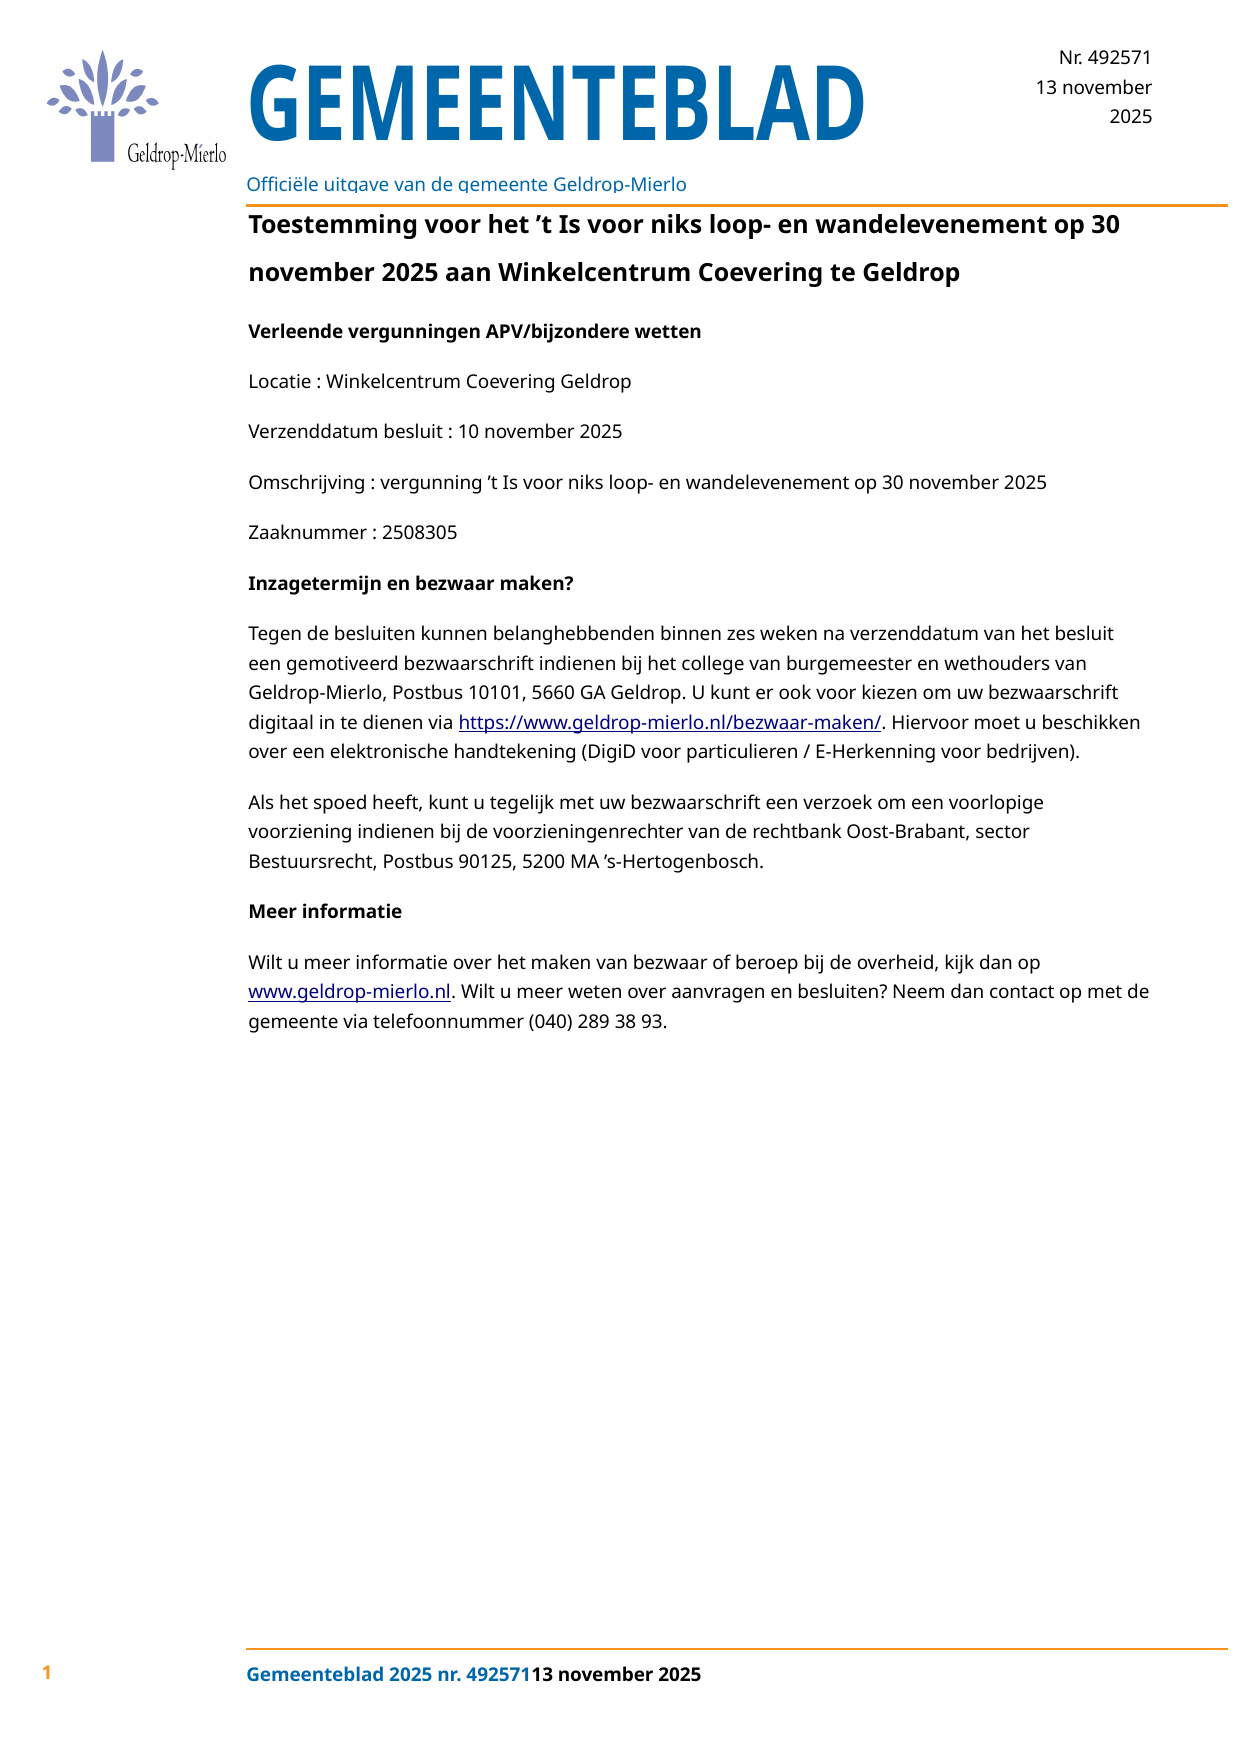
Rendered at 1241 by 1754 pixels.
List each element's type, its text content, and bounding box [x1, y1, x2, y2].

text Verzenddatum besluit : 10 november 2025 [248, 419, 1152, 444]
text Als het spoed heeft, kunt u tegelijk met uw bezwaarschrift een verzoek om een voorlopige voorziening indienen bij de voorzieningenrechter van de rechtbank Oost-Brabant, sector Bestuursrecht, Postbus 90125, 5200 MA ’s-Hertogenbosch. [248, 789, 1152, 874]
text Zaaknummer : 2508305 [248, 519, 1152, 545]
text Toestemming voor het ’t Is voor niks loop- en wandelevenement op 30 november 2025 aan Winkelcentrum Coevering te Geldrop [248, 207, 1152, 288]
text Wilt u meer informatie over het maken van bezwaar of beroep bij de overheid, kijk dan op www.geldrop-mierlo.nl. Wilt u meer weten over aanvragen en besluiten? Neem dan contact op met de gemeente via telefoonnummer (040) 289 38 93. [248, 949, 1152, 1034]
text Verleende vergunningen APV/bijzondere wetten [248, 318, 1152, 344]
text Omschrijving : vergunning ’t Is voor niks loop- en wandelevenement op 30 november 2025 [248, 469, 1152, 495]
text Locatie : Winkelcentrum Coevering Geldrop [248, 368, 1152, 394]
text Inzagetermijn en bezwaar maken? [248, 570, 1152, 596]
text Meer informatie [248, 899, 1152, 924]
text Tegen de besluiten kunnen belanghebbenden binnen zes weken na verzenddatum van het besluit een gemotiveerd bezwaarschrift indienen bij het college van burgemeester en wethouders van Geldrop-Mierlo, Postbus 10101, 5660 GA Geldrop. U kunt er ook voor kiezen om uw bezwaarschrift digitaal in te dienen via https://www.geldrop-mierlo.nl/bezwaar-maken/. Hiervoor moet u beschikken over een elektronische handtekening (DigiD voor particulieren / E-Herkenning voor bedrijven). [248, 620, 1152, 764]
picture [41, 47, 231, 172]
